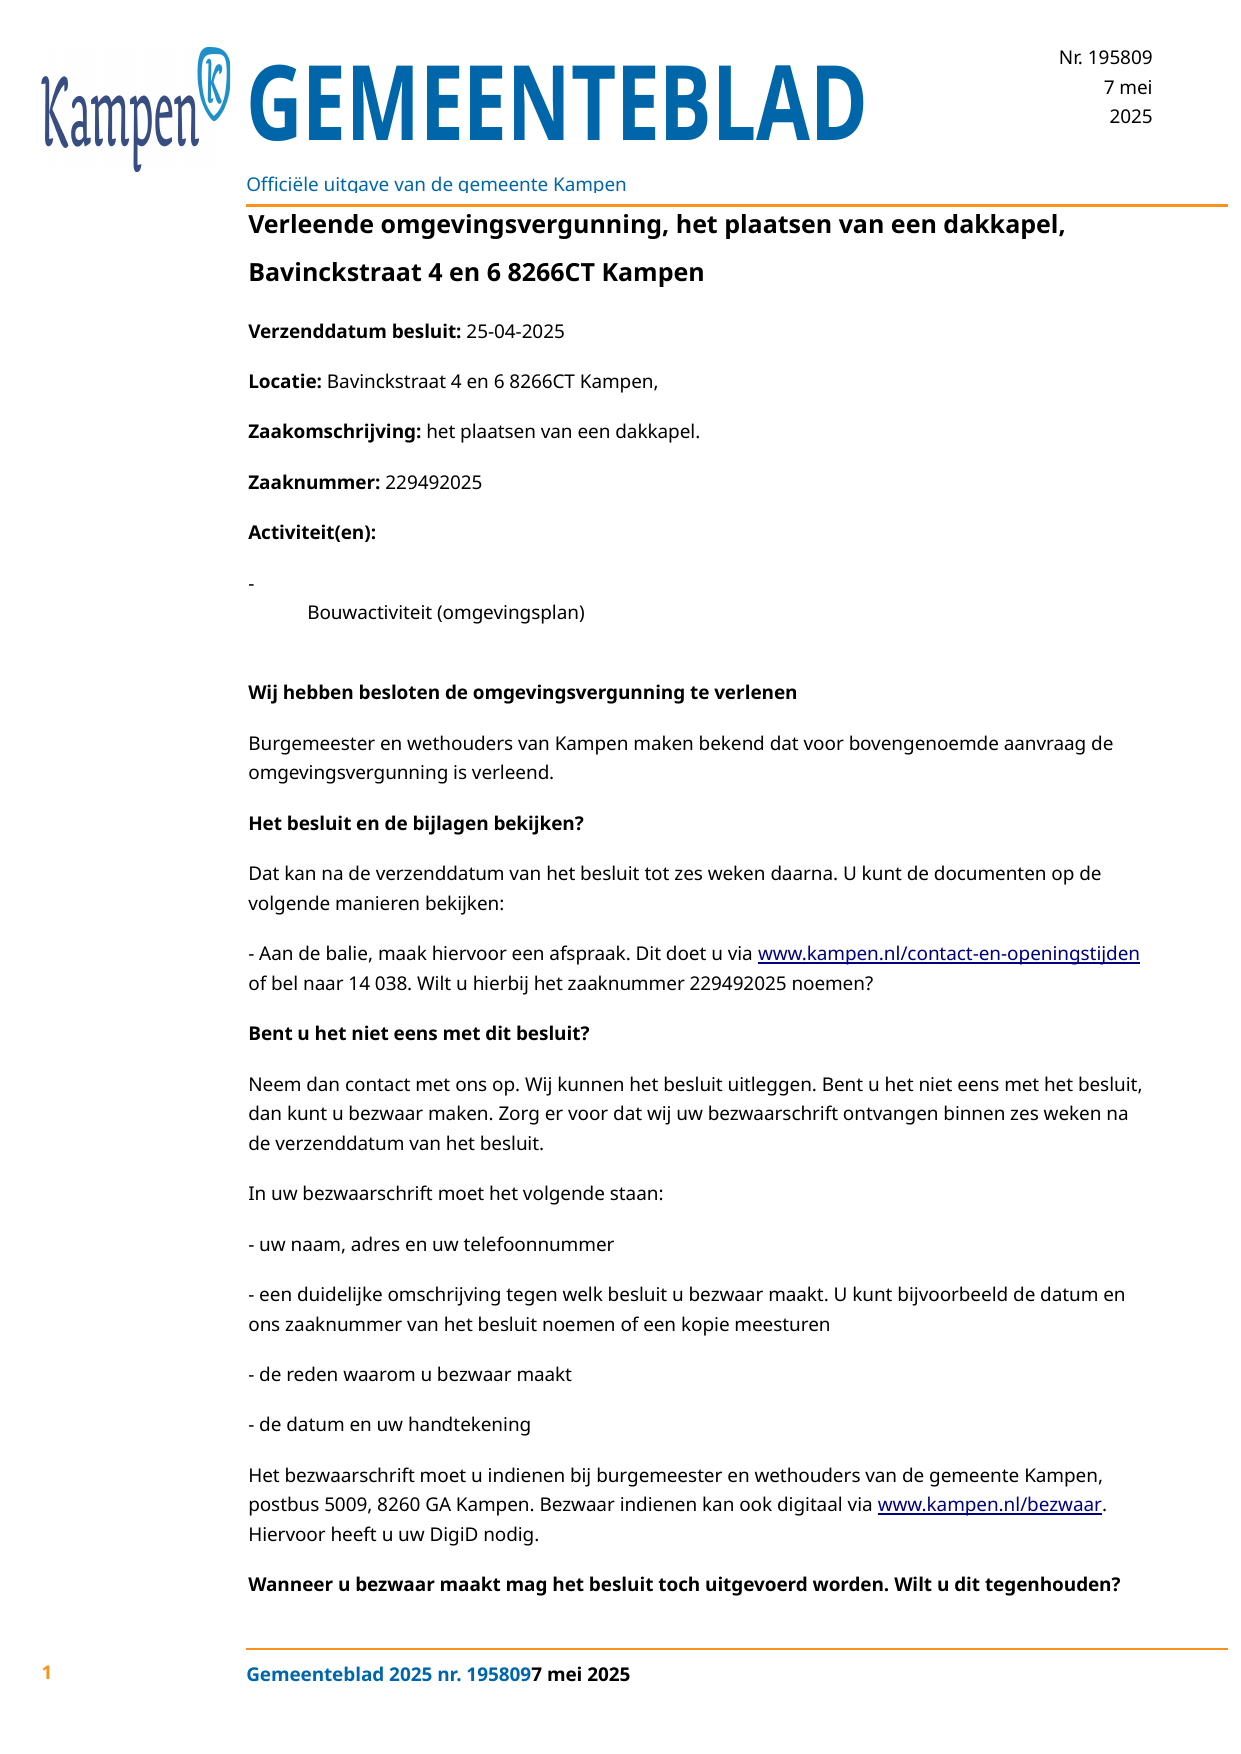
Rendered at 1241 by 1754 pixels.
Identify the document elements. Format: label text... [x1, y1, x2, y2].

text In uw bezwaarschrift moet het volgende staan: [248, 1180, 1152, 1206]
text - de reden waarom u bezwaar maakt [248, 1361, 1152, 1387]
text - de datum en uw handtekening [248, 1412, 1152, 1437]
text Het besluit en de bijlagen bekijken? [248, 810, 1152, 836]
text Zaaknummer: 229492025 [248, 469, 1152, 495]
text Locatie: Bavinckstraat 4 en 6 8266CT Kampen, [248, 368, 1152, 394]
text - Aan de balie, maak hiervoor een afspraak. Dit doet u via www.kampen.nl/contact-en-openingstijden of bel naar 14 038. Wilt u hierbij het zaaknummer 229492025 noemen? [248, 940, 1152, 996]
text Het bezwaarschrift moet u indienen bij burgemeester en wethouders van de gemeente Kampen, postbus 5009, 8260 GA Kampen. Bezwaar indienen kan ook digitaal via www.kampen.nl/bezwaar. Hiervoor heeft u uw DigiD nodig. [248, 1462, 1152, 1547]
text Dat kan na de verzenddatum van het besluit tot zes weken daarna. U kunt de documenten op de volgende manieren bekijken: [248, 860, 1152, 916]
text Burgemeester en wethouders van Kampen maken bekend dat voor bovengenoemde aanvraag de omgevingsvergunning is verleend. [248, 730, 1152, 785]
picture [41, 47, 231, 172]
text Verzenddatum besluit: 25-04-2025 [248, 318, 1152, 344]
text - een duidelijke omschrijving tegen welk besluit u bezwaar maakt. U kunt bijvoorbeeld de datum en ons zaaknummer van het besluit noemen of een kopie meesturen [248, 1281, 1152, 1337]
text Activiteit(en): [248, 519, 1152, 545]
text Zaakomschrijving: het plaatsen van een dakkapel. [248, 419, 1152, 444]
text Bent u het niet eens met dit besluit? [248, 1020, 1152, 1046]
text Wanneer u bezwaar maakt mag het besluit toch uitgevoerd worden. Wilt u dit tegenhouden? [248, 1572, 1152, 1597]
text - uw naam, adres en uw telefoonnummer [248, 1231, 1152, 1257]
list Bouwactiviteit (omgevingsplan) [248, 599, 1152, 625]
text Neem dan contact met ons op. Wij kunnen het besluit uitleggen. Bent u het niet eens met het besluit, dan kunt u bezwaar maken. Zorg er voor dat wij uw bezwaarschrift ontvangen binnen zes weken na de verzenddatum van het besluit. [248, 1071, 1152, 1156]
text Verleende omgevingsvergunning, het plaatsen van een dakkapel, Bavinckstraat 4 en 6 8266CT Kampen [248, 207, 1152, 288]
text Wij hebben besloten de omgevingsvergunning te verlenen [248, 679, 1152, 705]
